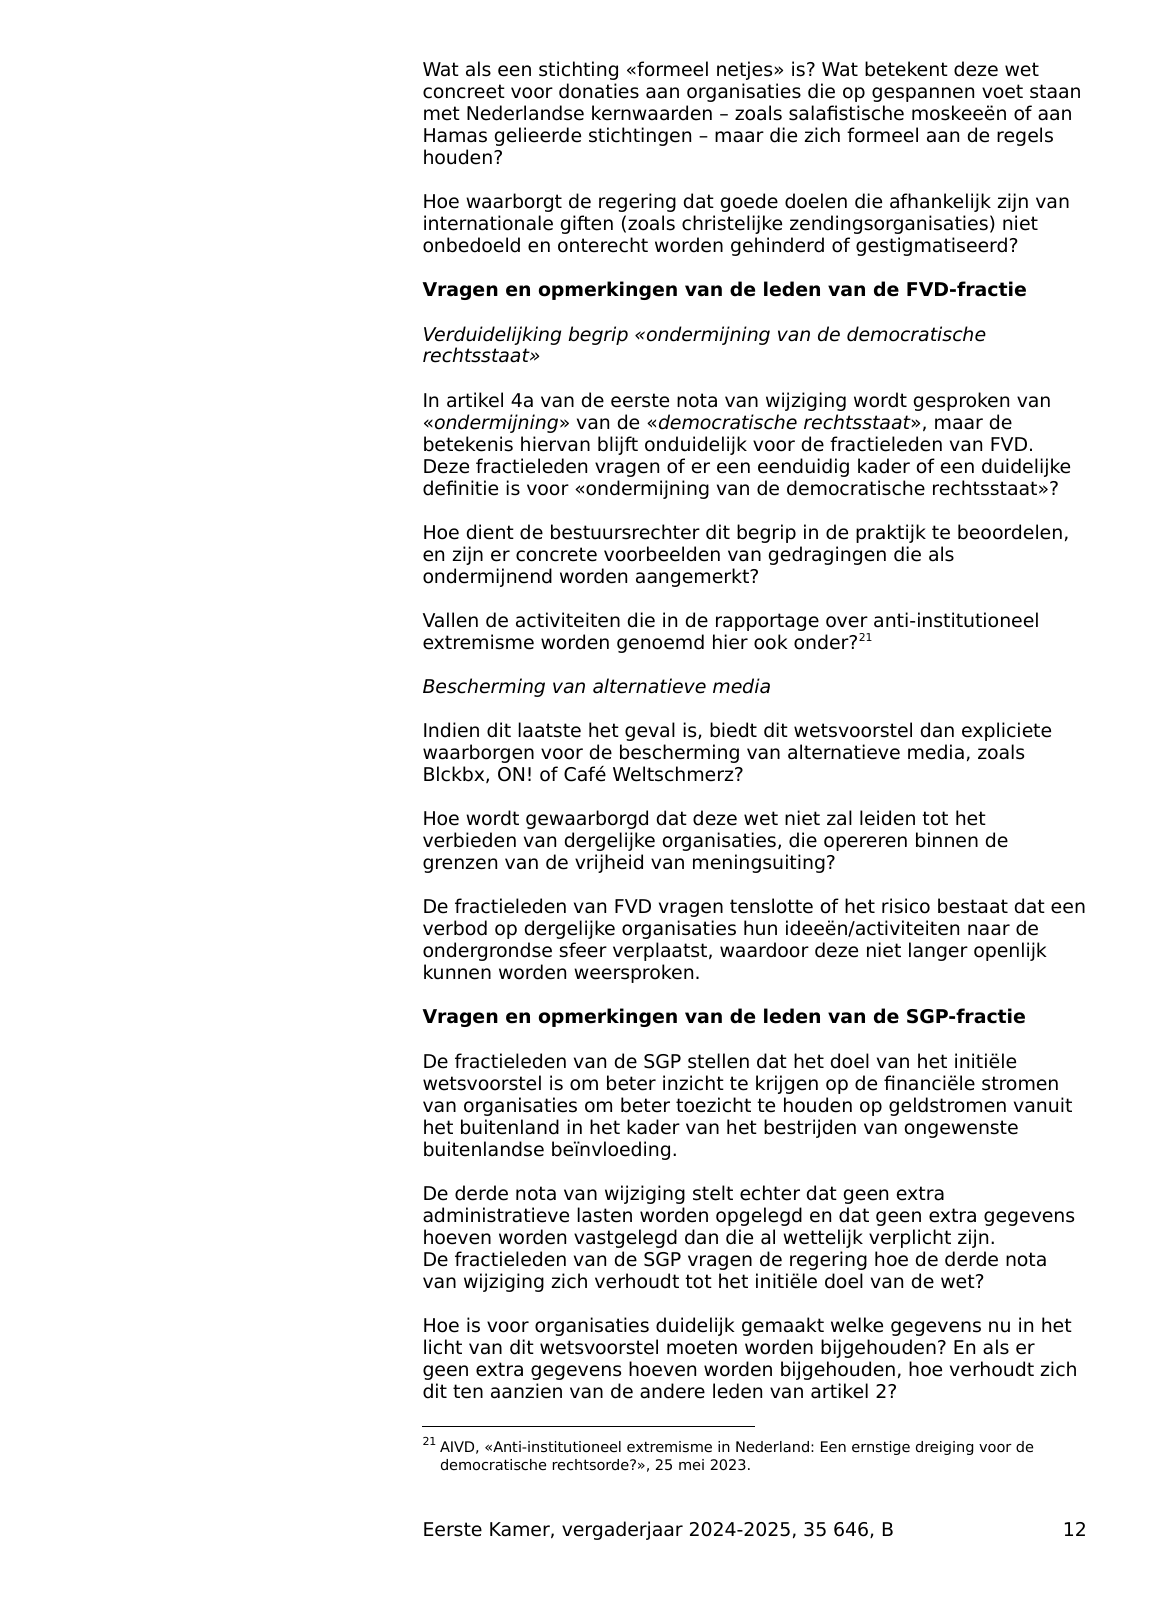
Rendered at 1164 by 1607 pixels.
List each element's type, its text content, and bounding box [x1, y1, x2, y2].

text In artikel 4a van de eerste nota van wijziging wordt gesproken van «ondermijning» van de «democratische rechtsstaat», maar de betekenis hiervan blijft onduidelijk voor de fractieleden van FVD. Deze fractieleden vragen of er een eenduidig kader of een duidelijke definitie is voor «ondermijning van de democratische rechtsstaat»? [422, 389, 1087, 499]
text Hoe wordt gewaarborgd dat deze wet niet zal leiden tot het verbieden van dergelijke organisaties, die opereren binnen de grenzen van de vrijheid van meningsuiting? [422, 808, 1087, 874]
text Hoe waarborgt de regering dat goede doelen die afhankelijk zijn van internationale giften (zoals christelijke zendingsorganisaties) niet onbedoeld en onterecht worden gehinderd of gestigmatiseerd? [422, 191, 1087, 257]
text De fractieleden van de SGP stellen dat het doel van het initiële wetsvoorstel is om beter inzicht te krijgen op de financiële stromen van organisaties om beter toezicht te houden op geldstromen vanuit het buitenland in het kader van het bestrijden van ongewenste buitenlandse beïnvloeding. [422, 1051, 1087, 1161]
text Vallen de activiteiten die in de rapportage over anti-institutioneel extremisme worden genoemd hier ook onder? [422, 610, 1087, 654]
text Hoe is voor organisaties duidelijk gemaakt welke gegevens nu in het licht van dit wetsvoorstel moeten worden bijgehouden? En als er geen extra gegevens hoeven worden bijgehouden, hoe verhoudt zich dit ten aanzien van de andere leden van artikel 2? [422, 1315, 1087, 1403]
text De fractieleden van de SGP vragen de regering hoe de derde nota van wijziging zich verhoudt tot het initiële doel van de wet? [422, 1249, 1087, 1293]
text De fractieleden van FVD vragen tenslotte of het risico bestaat dat een verbod op dergelijke organisaties hun ideeën/activiteiten naar de ondergrondse sfeer verplaatst, waardoor deze niet langer openlijk kunnen worden weersproken. [422, 896, 1087, 984]
text AIVD, «Anti-institutioneel extremisme in Nederland: Een ernstige dreiging voor de democratische rechtsorde?», 25 mei 2023. [422, 1435, 1087, 1474]
text De derde nota van wijziging stelt echter dat geen extra administratieve lasten worden opgelegd en dat geen extra gegevens hoeven worden vastgelegd dan die al wettelijk verplicht zijn. [422, 1183, 1087, 1249]
text Indien dit laatste het geval is, biedt dit wetsvoorstel dan expliciete waarborgen voor de bescherming van alternatieve media, zoals Blckbx, ON! of Café Weltschmerz? [422, 720, 1087, 786]
subtitle Bescherming van alternatieve media [422, 676, 1087, 698]
subtitle Vragen en opmerkingen van de leden van de FVD-fractie [422, 279, 1087, 301]
subtitle Verduidelijking begrip «ondermijning van de democratische rechtsstaat» [422, 323, 1087, 367]
subtitle Vragen en opmerkingen van de leden van de SGP-fractie [422, 1006, 1087, 1028]
text Hoe dient de bestuursrechter dit begrip in de praktijk te beoordelen, en zijn er concrete voorbeelden van gedragingen die als ondermijnend worden aangemerkt? [422, 522, 1087, 588]
text Wat als een stichting «formeel netjes» is? Wat betekent deze wet concreet voor donaties aan organisaties die op gespannen voet staan met Nederlandse kernwaarden – zoals salafistische moskeeën of aan Hamas gelieerde stichtingen – maar die zich formeel aan de regels houden? [422, 59, 1087, 169]
